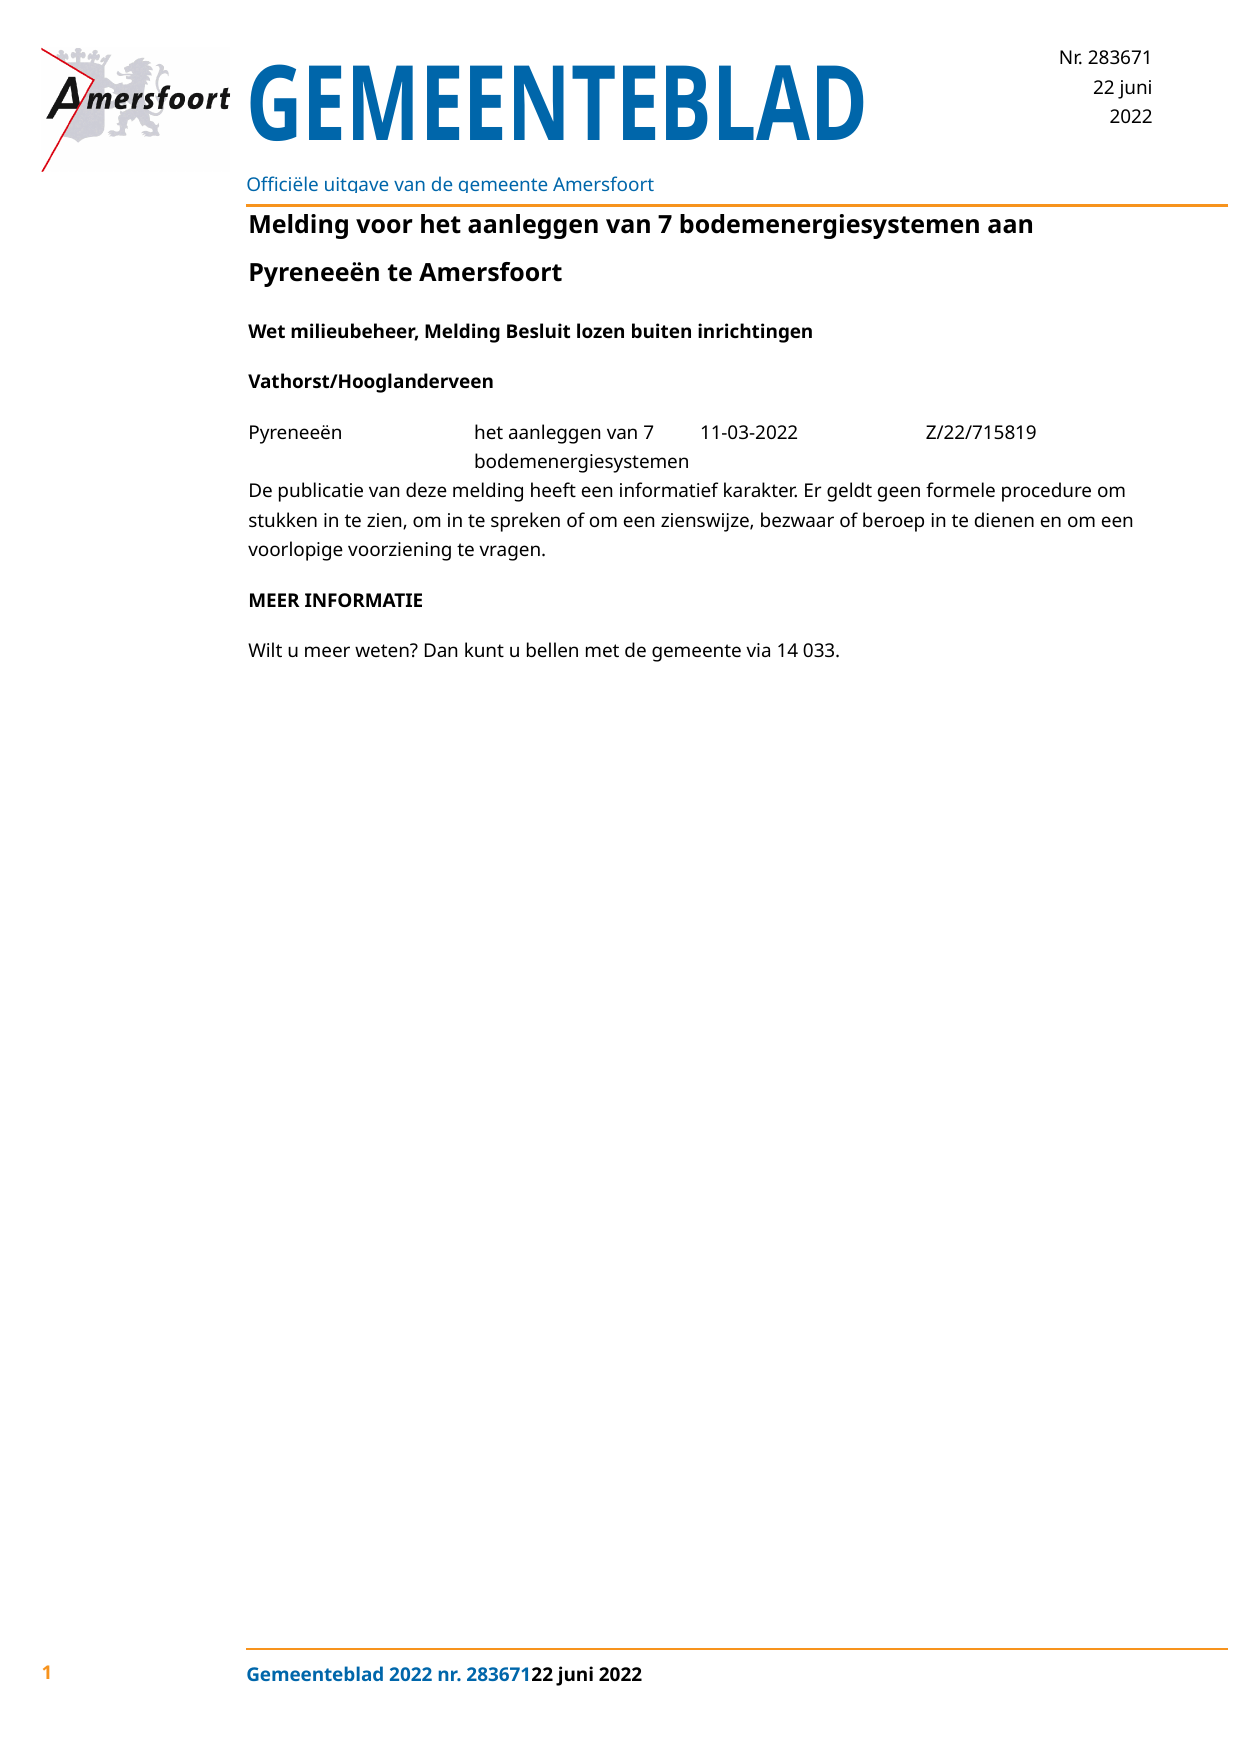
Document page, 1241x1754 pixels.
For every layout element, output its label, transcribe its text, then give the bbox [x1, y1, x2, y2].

text De publicatie van deze melding heeft een informatief karakter. Er geldt geen formele procedure om stukken in te zien, om in te spreken of om een zienswijze, bezwaar of beroep in te dienen en om een voorlopige voorziening te vragen. [248, 477, 1152, 562]
table_header Pyreneeën [248, 419, 474, 474]
picture [41, 47, 231, 172]
text Vathorst/Hooglanderveen [248, 368, 1152, 394]
table_header Z/22/715819 [926, 419, 1152, 474]
table_header 11-03-2022 [700, 419, 926, 474]
table_header het aanleggen van 7 bodemenergiesystemen [474, 419, 700, 474]
text Wilt u meer weten? Dan kunt u bellen met de gemeente via 14 033. [248, 637, 1152, 663]
text MEER INFORMATIE [248, 587, 1152, 613]
text Melding voor het aanleggen van 7 bodemenergiesystemen aan Pyreneeën te Amersfoort [248, 207, 1152, 288]
text Wet milieubeheer, Melding Besluit lozen buiten inrichtingen [248, 318, 1152, 344]
